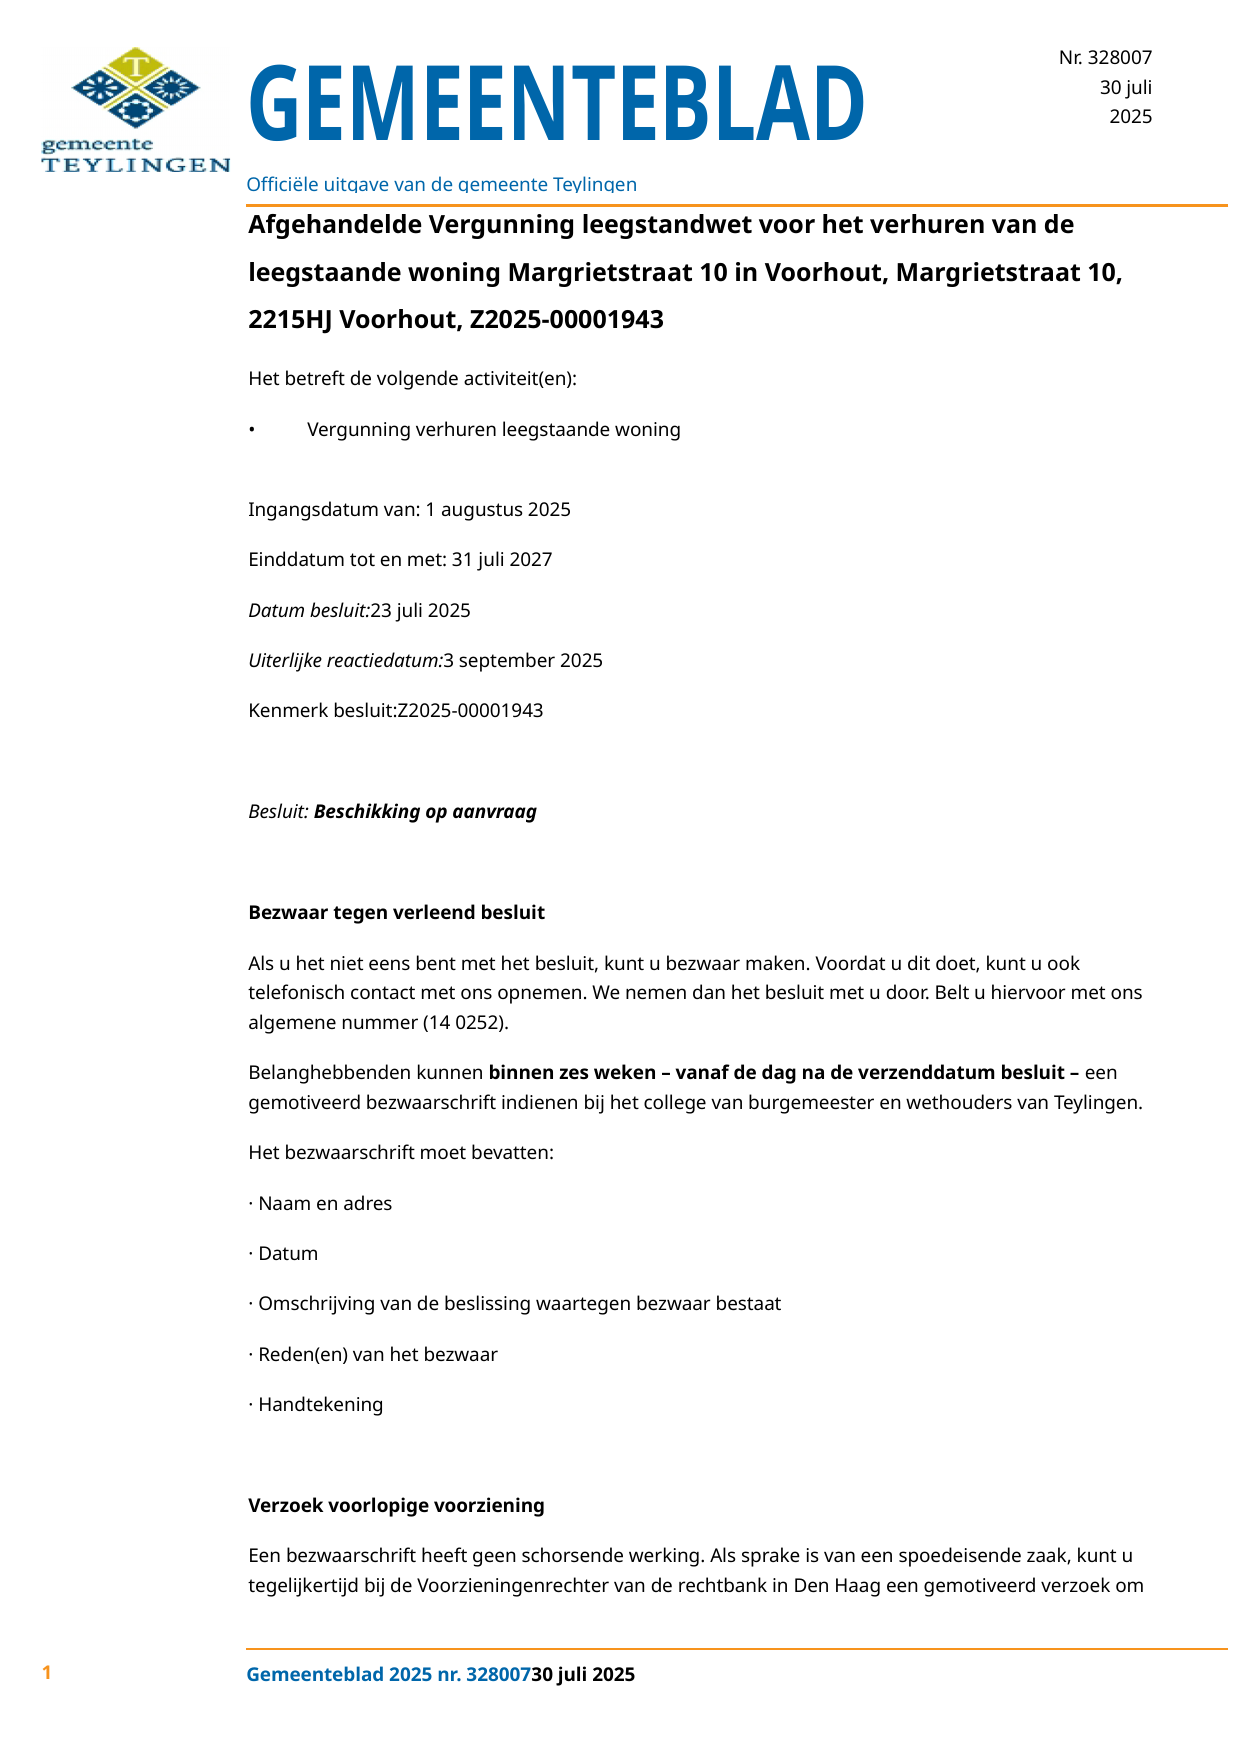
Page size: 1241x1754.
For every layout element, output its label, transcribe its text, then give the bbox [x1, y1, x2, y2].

text Uiterlijke reactiedatum:3 september 2025 [248, 647, 1152, 673]
text Besluit: Beschikking op aanvraag [248, 798, 1152, 824]
text · Omschrijving van de beslissing waartegen bezwaar bestaat [248, 1291, 1152, 1316]
picture [41, 47, 231, 172]
list Vergunning verhuren leegstaande woning [248, 416, 1152, 442]
text Verzoek voorlopige voorziening [248, 1492, 1152, 1518]
text Afgehandelde Vergunning leegstandwet voor het verhuren van de leegstaande woning Margrietstraat 10 in Voorhout, Margrietstraat 10, 2215HJ Voorhout, Z2025-00001943 [248, 207, 1152, 336]
text Als u het niet eens bent met het besluit, kunt u bezwaar maken. Voordat u dit doet, kunt u ook telefonisch contact met ons opnemen. We nemen dan het besluit met u door. Belt u hiervoor met ons algemene nummer (14 0252). [248, 950, 1152, 1034]
text Het bezwaarschrift moet bevatten: [248, 1139, 1152, 1165]
text Ingangsdatum van: 1 augustus 2025 [248, 496, 1152, 522]
text · Naam en adres [248, 1190, 1152, 1215]
text Bezwaar tegen verleend besluit [248, 899, 1152, 925]
text Kenmerk besluit:Z2025-00001943 [248, 698, 1152, 723]
text Belanghebbenden kunnen binnen zes weken – vanaf de dag na de verzenddatum besluit – een gemotiveerd bezwaarschrift indienen bij het college van burgemeester en wethouders van Teylingen. [248, 1059, 1152, 1114]
text · Datum [248, 1240, 1152, 1266]
text Een bezwaarschrift heeft geen schorsende werking. Als sprake is van een spoedeisende zaak, kunt u tegelijkertijd bij de Voorzieningenrechter van de rechtbank in Den Haag een gemotiveerd verzoek om [248, 1543, 1152, 1598]
text · Handtekening [248, 1391, 1152, 1417]
text Datum besluit:23 juli 2025 [248, 597, 1152, 622]
text Het betreft de volgende activiteit(en): [248, 366, 1152, 391]
text · Reden(en) van het bezwaar [248, 1341, 1152, 1367]
text Einddatum tot en met: 31 juli 2027 [248, 546, 1152, 572]
